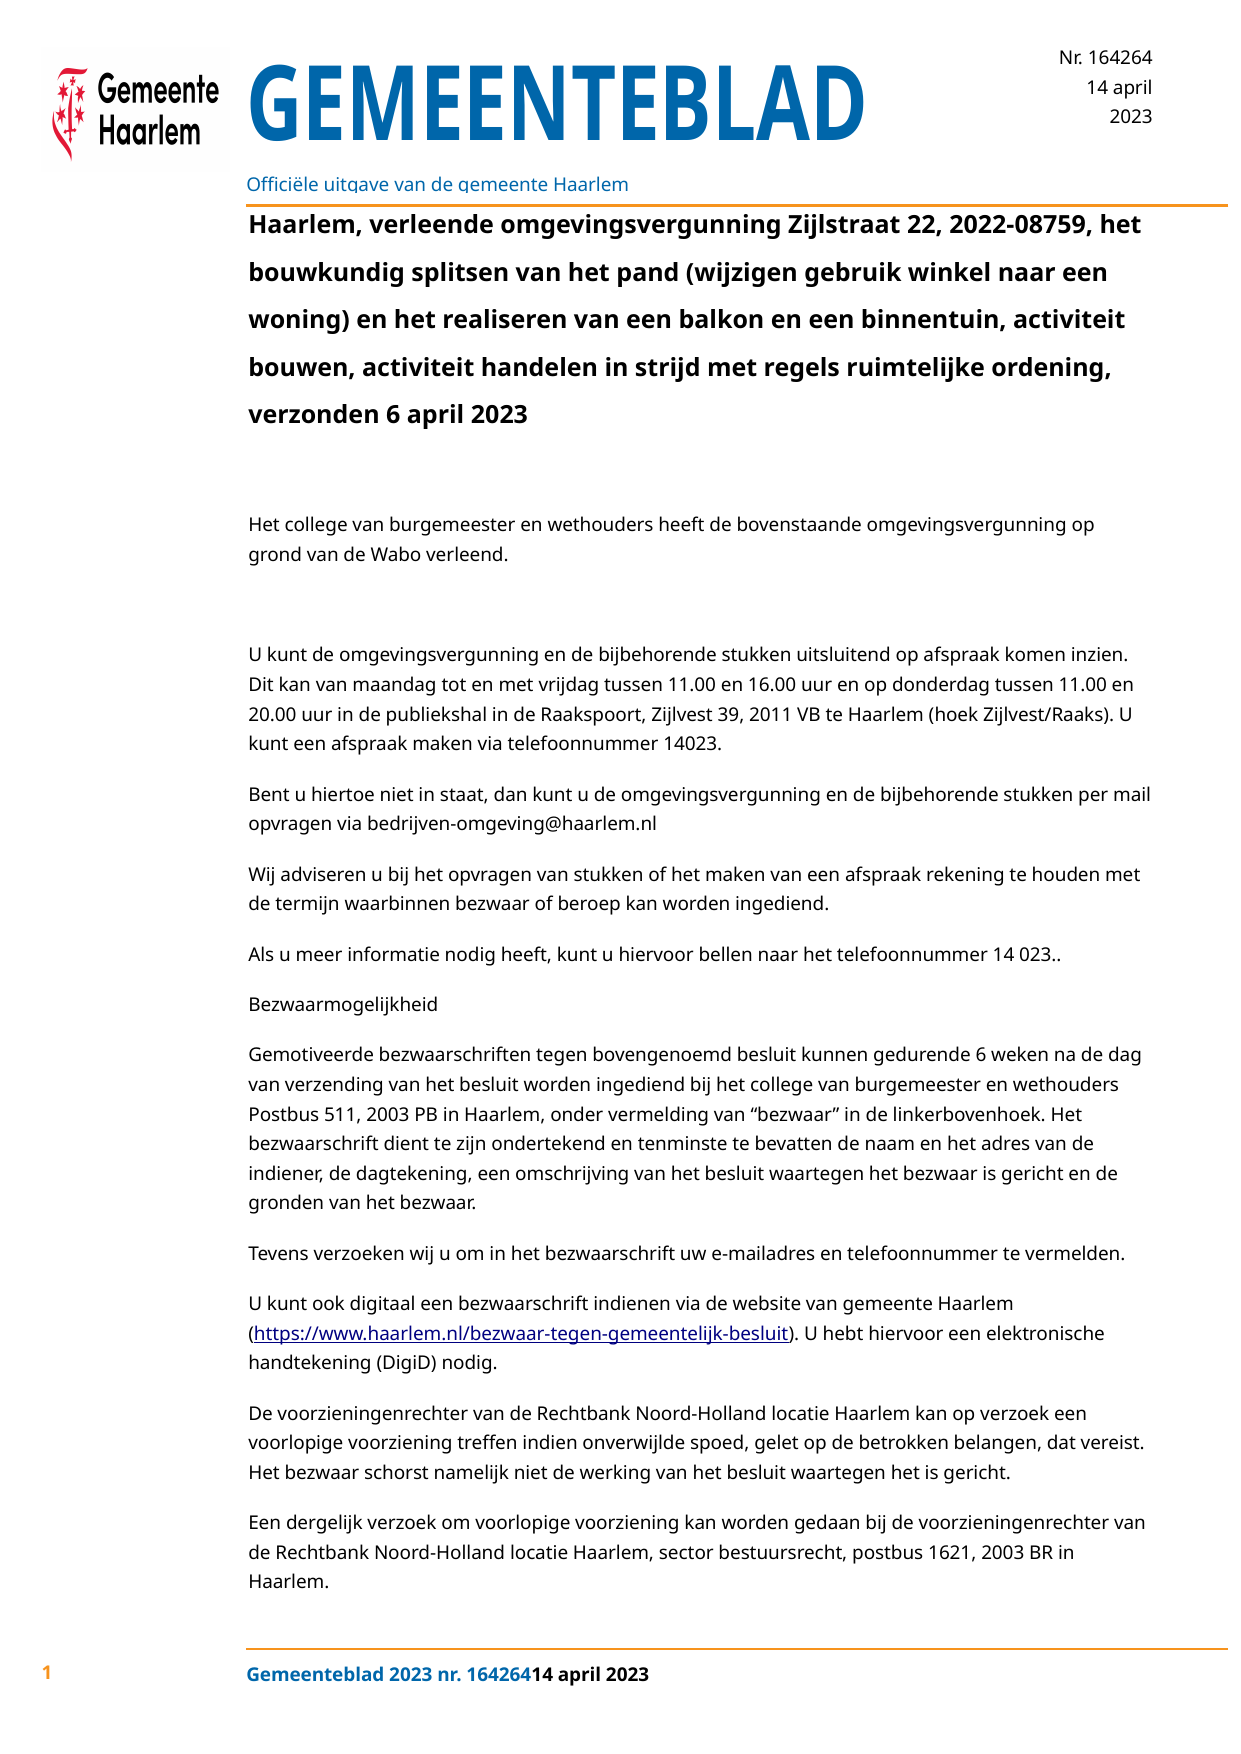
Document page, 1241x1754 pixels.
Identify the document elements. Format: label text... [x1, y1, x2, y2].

text Wij adviseren u bij het opvragen van stukken of het maken van een afspraak rekening te houden met de termijn waarbinnen bezwaar of beroep kan worden ingediend. [248, 861, 1152, 916]
text Tevens verzoeken wij u om in het bezwaarschrift uw e-mailadres en telefoonnummer te vermelden. [248, 1240, 1152, 1266]
text Het college van burgemeester en wethouders heeft de bovenstaande omgevingsvergunning op grond van de Wabo verleend. [248, 511, 1152, 566]
text Haarlem, verleende omgevingsvergunning Zijlstraat 22, 2022-08759, het bouwkundig splitsen van het pand (wijzigen gebruik winkel naar een woning) en het realiseren van een balkon en een binnentuin, activiteit bouwen, activiteit handelen in strijd met regels ruimtelijke ordening, verzonden 6 april 2023 [248, 207, 1152, 431]
text Gemotiveerde bezwaarschriften tegen bovengenoemd besluit kunnen gedurende 6 weken na de dag van verzending van het besluit worden ingediend bij het college van burgemeester en wethouders Postbus 511, 2003 PB in Haarlem, onder vermelding van “bezwaar” in de linkerbovenhoek. Het bezwaarschrift dient te zijn ondertekend en tenminste te bevatten de naam en het adres van de indiener, de dagtekening, een omschrijving van het besluit waartegen het bezwaar is gericht en de gronden van het bezwaar. [248, 1042, 1152, 1215]
text Bezwaarmogelijkheid [248, 991, 1152, 1017]
text Een dergelijk verzoek om voorlopige voorziening kan worden gedaan bij de voorzieningenrechter van de Rechtbank Noord-Holland locatie Haarlem, sector bestuursrecht, postbus 1621, 2003 BR in Haarlem. [248, 1509, 1152, 1594]
picture [41, 47, 231, 172]
text Bent u hiertoe niet in staat, dan kunt u de omgevingsvergunning en de bijbehorende stukken per mail opvragen via bedrijven-omgeving@haarlem.nl [248, 781, 1152, 836]
text U kunt ook digitaal een bezwaarschrift indienen via de website van gemeente Haarlem (https://www.haarlem.nl/bezwaar-tegen-gemeentelijk-besluit). U hebt hiervoor een elektronische handtekening (DigiD) nodig. [248, 1290, 1152, 1375]
text Als u meer informatie nodig heeft, kunt u hiervoor bellen naar het telefoonnummer 14 023.. [248, 941, 1152, 966]
text U kunt de omgevingsvergunning en de bijbehorende stukken uitsluitend op afspraak komen inzien. Dit kan van maandag tot en met vrijdag tussen 11.00 en 16.00 uur en op donderdag tussen 11.00 en 20.00 uur in de publiekshal in de Raakspoort, Zijlvest 39, 2011 VB te Haarlem (hoek Zijlvest/Raaks). U kunt een afspraak maken via telefoonnummer 14023. [248, 642, 1152, 756]
text De voorzieningenrechter van de Rechtbank Noord-Holland locatie Haarlem kan op verzoek een voorlopige voorziening treffen indien onverwijlde spoed, gelet op de betrokken belangen, dat vereist. Het bezwaar schorst namelijk niet de werking van het besluit waartegen het is gericht. [248, 1400, 1152, 1485]
